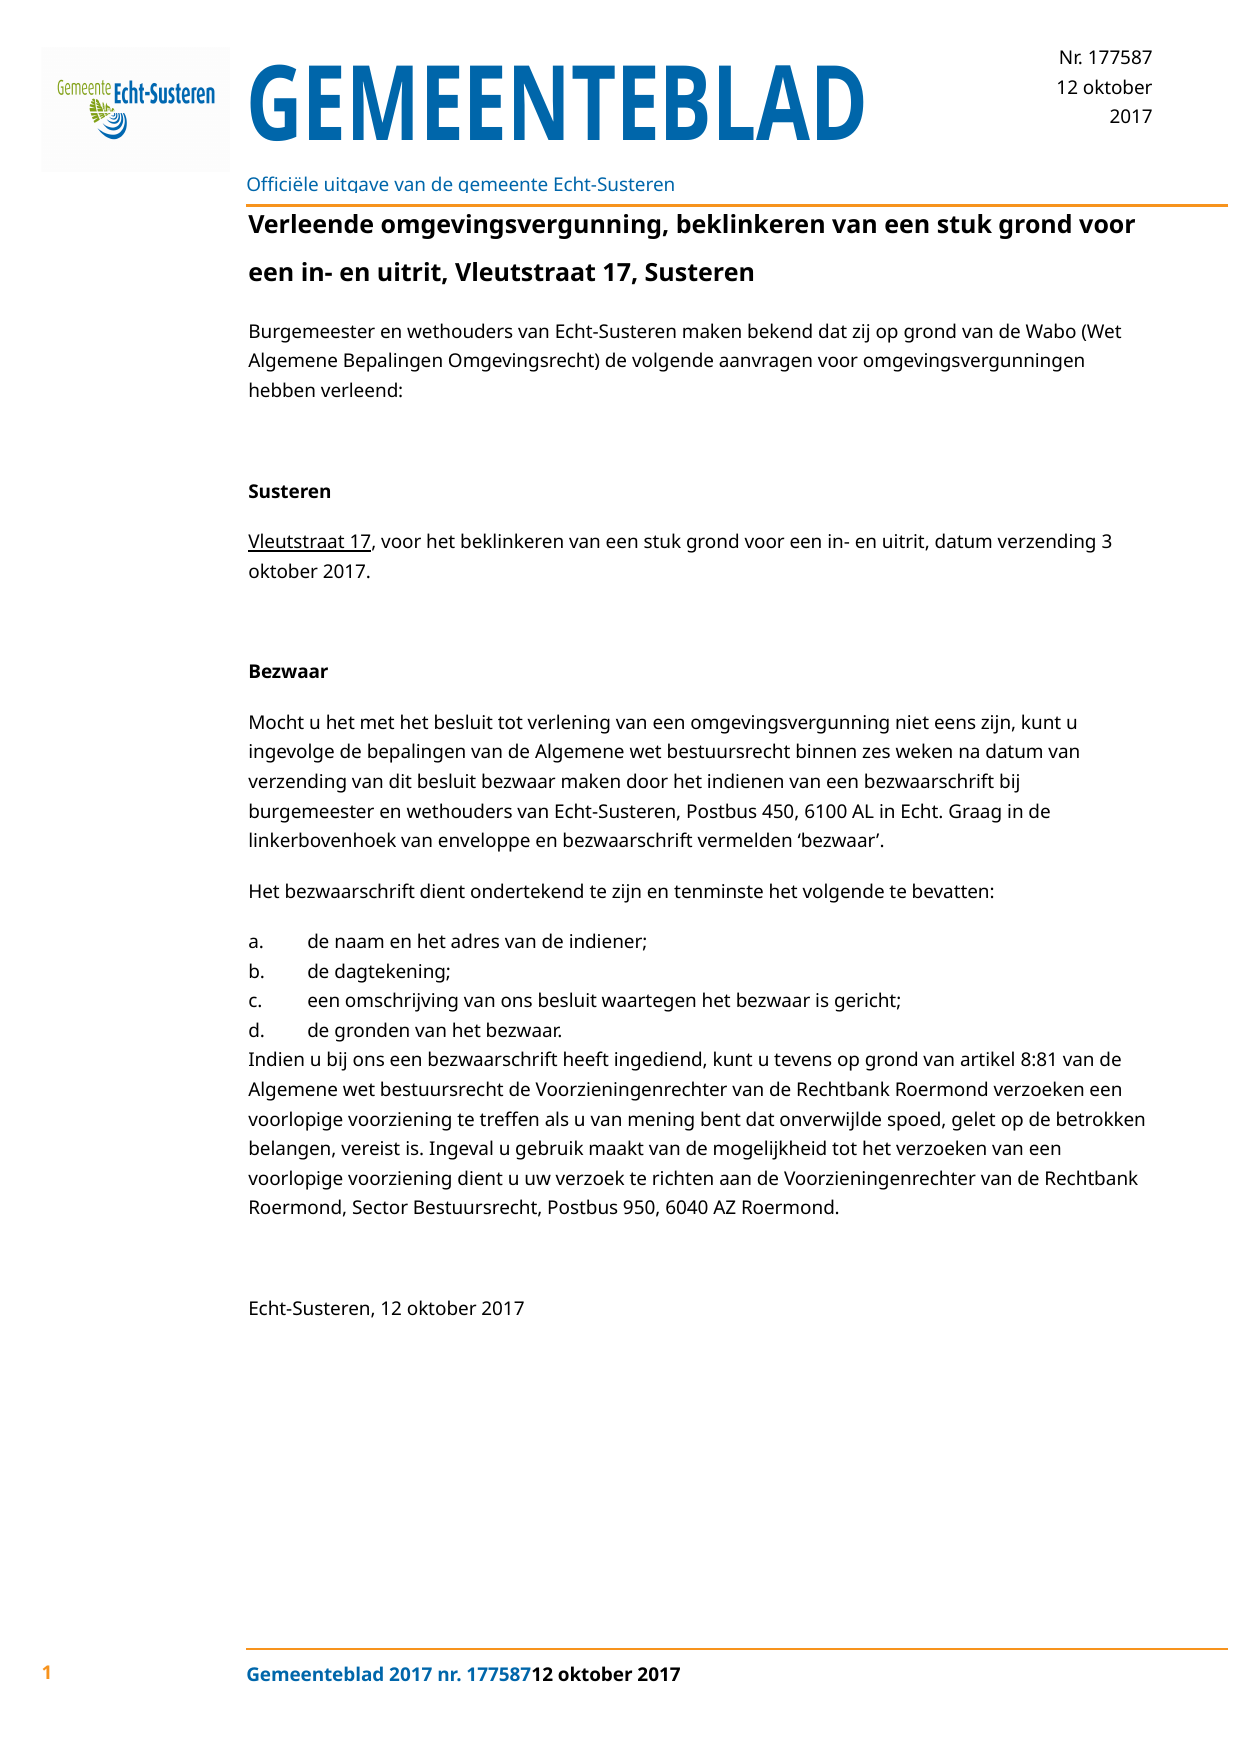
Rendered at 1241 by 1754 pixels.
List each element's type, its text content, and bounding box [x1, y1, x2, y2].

text Susteren [248, 478, 1152, 504]
text Verleende omgevingsvergunning, beklinkeren van een stuk grond voor een in- en uitrit, Vleutstraat 17, Susteren [248, 207, 1152, 288]
text Vleutstraat 17, voor het beklinkeren van een stuk grond voor een in- en uitrit, datum verzending 3 oktober 2017. [248, 528, 1152, 584]
text Echt-Susteren, 12 oktober 2017 [248, 1295, 1152, 1321]
text Indien u bij ons een bezwaarschrift heeft ingediend, kunt u tevens op grond van artikel 8:81 van de Algemene wet bestuursrecht de Voorzieningenrechter van de Rechtbank Roermond verzoeken een voorlopige voorziening te treffen als u van mening bent dat onverwijlde spoed, gelet op de betrokken belangen, vereist is. Ingeval u gebruik maakt van de mogelijkheid tot het verzoeken van een voorlopige voorziening dient u uw verzoek te richten aan de Voorzieningenrechter van de Rechtbank Roermond, Sector Bestuursrecht, Postbus 950, 6040 AZ Roermond. [248, 1047, 1152, 1220]
text Het bezwaarschrift dient ondertekend te zijn en tenminste het volgende te bevatten: [248, 878, 1152, 904]
list de naam en het adres van de indiener; [248, 928, 1152, 954]
list de gronden van het bezwaar. [248, 1017, 1152, 1043]
picture [41, 47, 231, 172]
text Mocht u het met het besluit tot verlening van een omgevingsvergunning niet eens zijn, kunt u ingevolge de bepalingen van de Algemene wet bestuursrecht binnen zes weken na datum van verzending van dit besluit bezwaar maken door het indienen van een bezwaarschrift bij burgemeester en wethouders van Echt-Susteren, Postbus 450, 6100 AL in Echt. Graag in de linkerbovenhoek van enveloppe en bezwaarschrift vermelden ‘bezwaar’. [248, 709, 1152, 853]
list een omschrijving van ons besluit waartegen het bezwaar is gericht; [248, 987, 1152, 1013]
text Burgemeester en wethouders van Echt-Susteren maken bekend dat zij op grond van de Wabo (Wet Algemene Bepalingen Omgevingsrecht) de volgende aanvragen voor omgevingsvergunningen hebben verleend: [248, 318, 1152, 403]
list de dagtekening; [248, 958, 1152, 984]
text Bezwaar [248, 659, 1152, 684]
